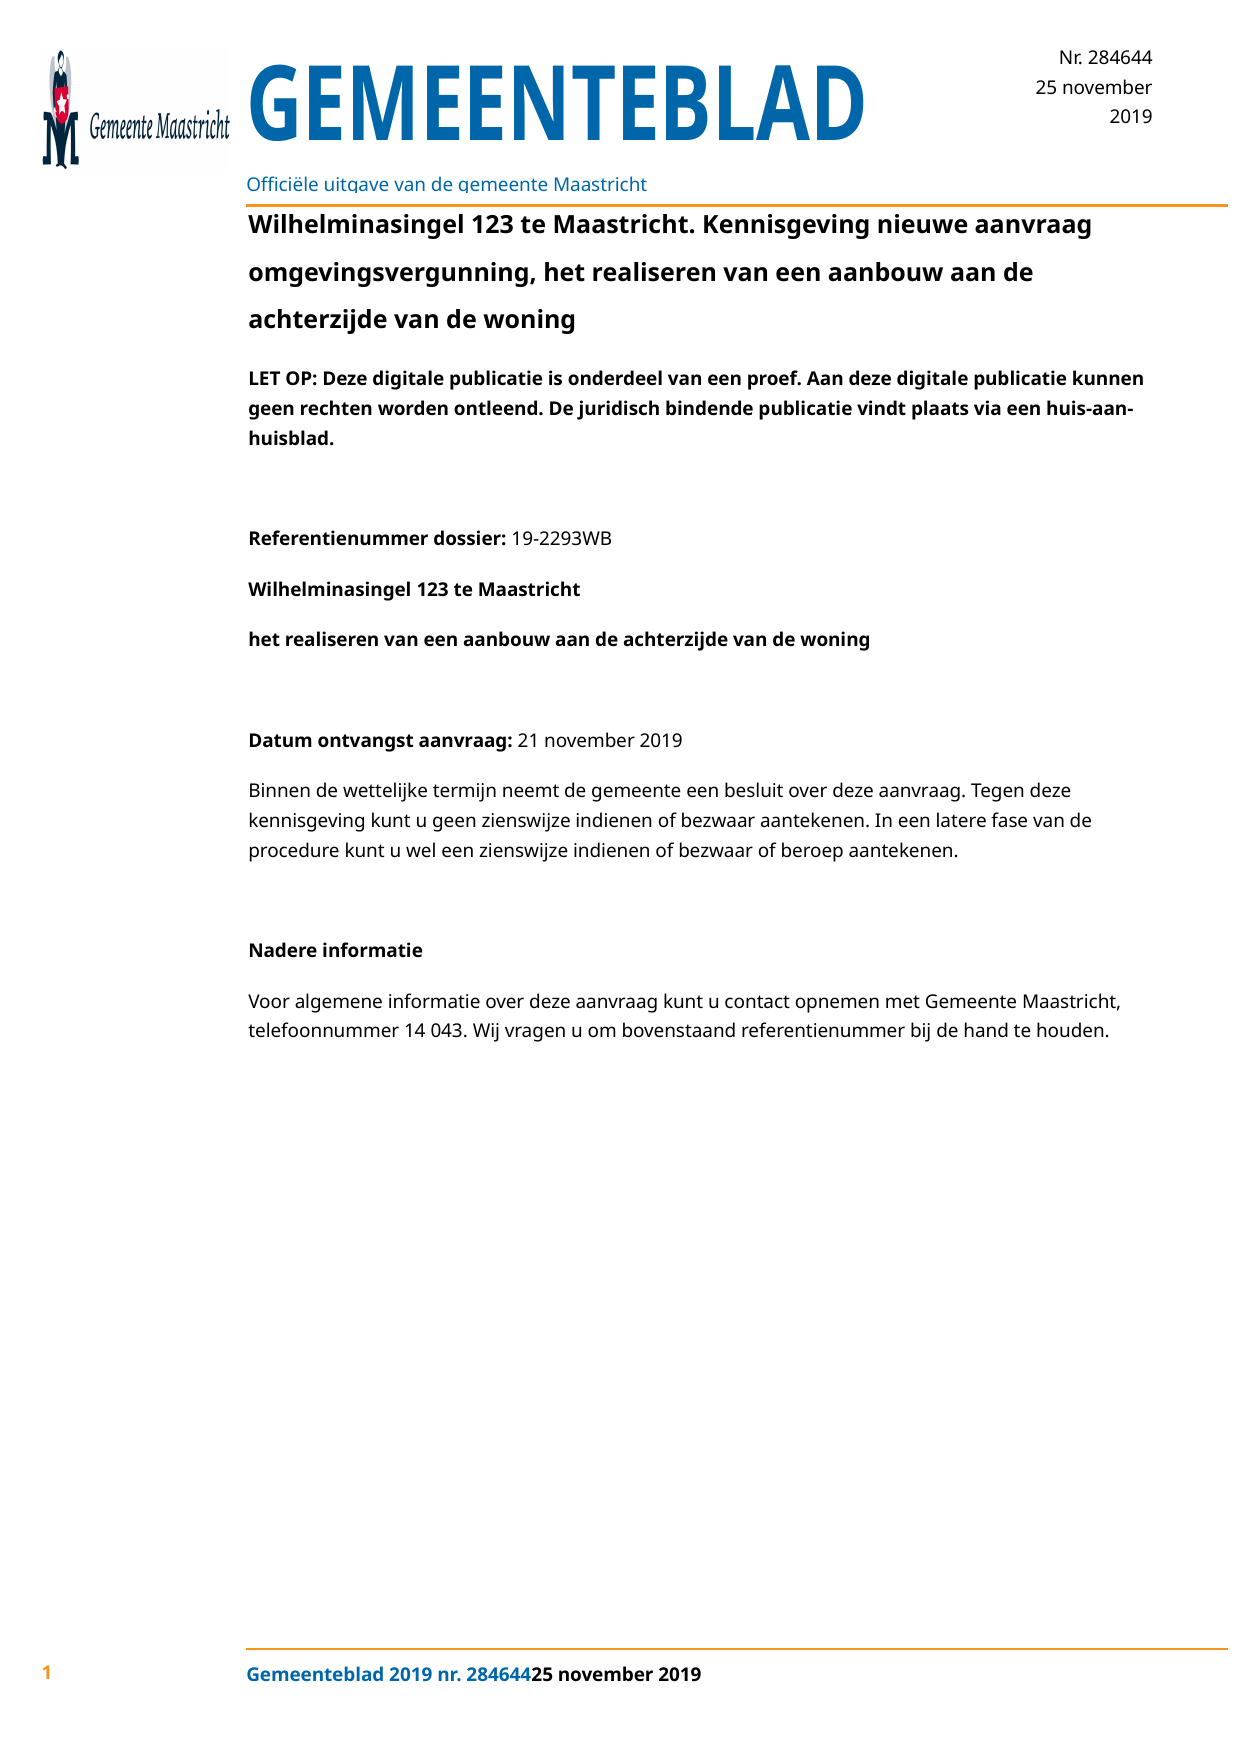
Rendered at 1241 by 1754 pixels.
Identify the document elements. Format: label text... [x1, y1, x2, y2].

text Referentienummer dossier: 19-2293WB [248, 526, 1152, 551]
text het realiseren van een aanbouw aan de achterzijde van de woning [248, 626, 1152, 652]
text Binnen de wettelijke termijn neemt de gemeente een besluit over deze aanvraag. Tegen deze kennisgeving kunt u geen zienswijze indienen of bezwaar aantekenen. In een latere fase van de procedure kunt u wel een zienswijze indienen of bezwaar of beroep aantekenen. [248, 778, 1152, 862]
text Nadere informatie [248, 938, 1152, 963]
text LET OP: Deze digitale publicatie is onderdeel van een proef. Aan deze digitale publicatie kunnen geen rechten worden ontleend. De juridisch bindende publicatie vindt plaats via een huis-aan-huisblad. [248, 366, 1152, 450]
text Voor algemene informatie over deze aanvraag kunt u contact opnemen met Gemeente Maastricht, telefoonnummer 14 043. Wij vragen u om bovenstaand referentienummer bij de hand te houden. [248, 988, 1152, 1043]
picture [41, 47, 231, 172]
text Datum ontvangst aanvraag: 21 november 2019 [248, 727, 1152, 753]
text Wilhelminasingel 123 te Maastricht [248, 576, 1152, 602]
text Wilhelminasingel 123 te Maastricht. Kennisgeving nieuwe aanvraag omgevingsvergunning, het realiseren van een aanbouw aan de achterzijde van de woning [248, 207, 1152, 336]
